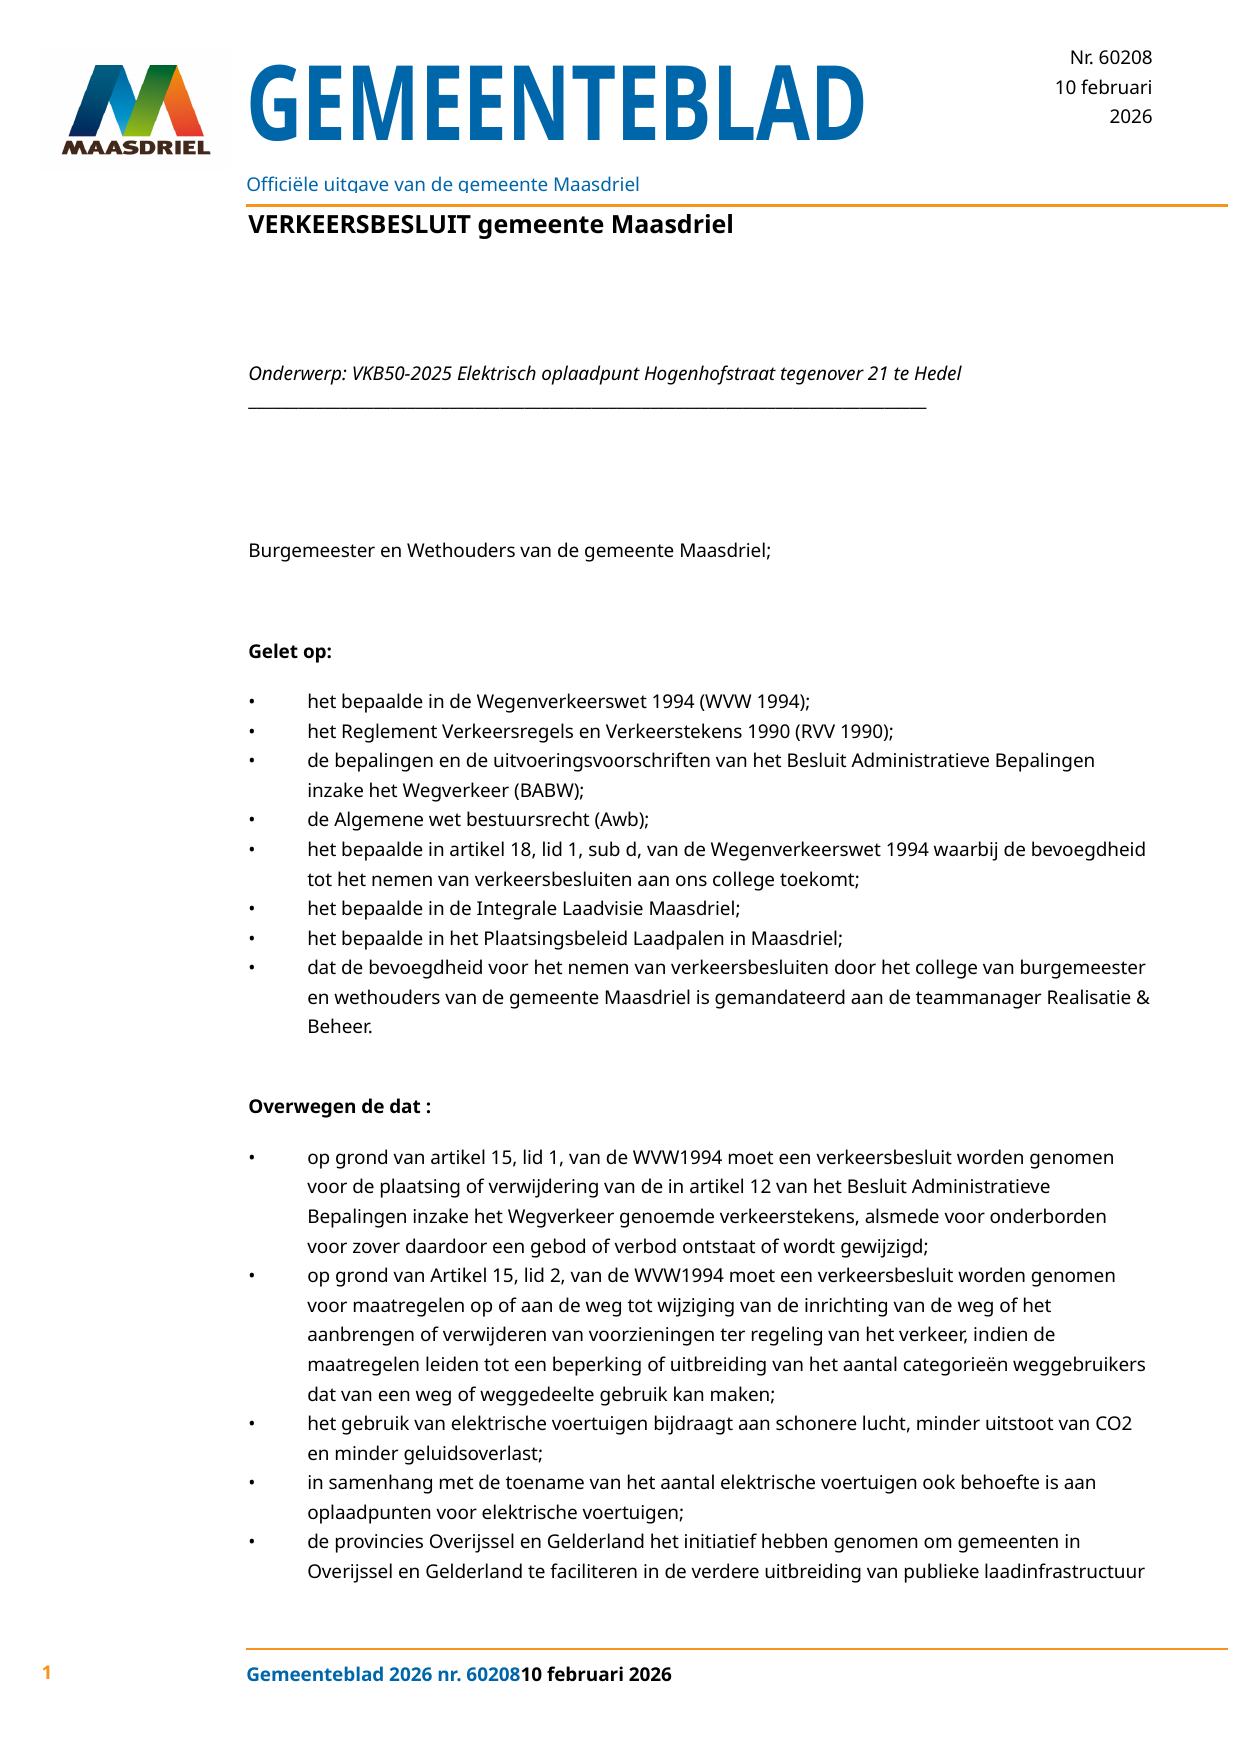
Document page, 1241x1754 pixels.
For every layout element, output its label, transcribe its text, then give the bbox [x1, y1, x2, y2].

text Onderwerp: VKB50-2025 Elektrisch oplaadpunt Hogenhofstraat tegenover 21 te Hedel [248, 360, 1152, 386]
list de provincies Overijssel en Gelderland het initiatief hebben genomen om gemeenten in Overijssel en Gelderland te faciliteren in de verdere uitbreiding van publieke laadinfrastructuur [248, 1529, 1152, 1584]
text _________________________________________________________________________________ [248, 386, 1152, 411]
list in samenhang met de toename van het aantal elektrische voertuigen ook behoefte is aan oplaadpunten voor elektrische voertuigen; [248, 1469, 1152, 1525]
list het Reglement Verkeersregels en Verkeerstekens 1990 (RVV 1990); [248, 718, 1152, 743]
list het bepaalde in de Wegenverkeerswet 1994 (WVW 1994); [248, 688, 1152, 714]
text Burgemeester en Wethouders van de gemeente Maasdriel; [248, 537, 1152, 563]
list op grond van artikel 15, lid 1, van de WVW1994 moet een verkeersbesluit worden genomen voor de plaatsing of verwijdering van de in artikel 12 van het Besluit Administratieve Bepalingen inzake het Wegverkeer genoemde verkeerstekens, alsmede voor onderborden voor zover daardoor een gebod of verbod ontstaat of wordt gewijzigd; [248, 1144, 1152, 1258]
picture [41, 47, 231, 172]
list het gebruik van elektrische voertuigen bijdraagt aan schonere lucht, minder uitstoot van CO2 en minder geluidsoverlast; [248, 1410, 1152, 1466]
text VERKEERSBESLUIT gemeente Maasdriel [248, 207, 1152, 241]
text Gelet op: [248, 638, 1152, 663]
list het bepaalde in de Integrale Laadvisie Maasdriel; [248, 895, 1152, 921]
list op grond van Artikel 15, lid 2, van de WVW1994 moet een verkeersbesluit worden genomen voor maatregelen op of aan de weg tot wijziging van de inrichting van de weg of het aanbrengen of verwijderen van voorzieningen ter regeling van het verkeer, indien de maatregelen leiden tot een beperking of uitbreiding van het aantal categorieën weggebruikers dat van een weg of weggedeelte gebruik kan maken; [248, 1262, 1152, 1406]
list het bepaalde in het Plaatsingsbeleid Laadpalen in Maasdriel; [248, 925, 1152, 951]
list het bepaalde in artikel 18, lid 1, sub d, van de Wegenverkeerswet 1994 waarbij de bevoegdheid tot het nemen van verkeersbesluiten aan ons college toekomt; [248, 836, 1152, 891]
text Overwegen de dat : [248, 1094, 1152, 1119]
list dat de bevoegdheid voor het nemen van verkeersbesluiten door het college van burgemeester en wethouders van de gemeente Maasdriel is gemandateerd aan de teammanager Realisatie & Beheer. [248, 954, 1152, 1039]
list de Algemene wet bestuursrecht (Awb); [248, 807, 1152, 832]
list de bepalingen en de uitvoeringsvoorschriften van het Besluit Administratieve Bepalingen inzake het Wegverkeer (BABW); [248, 747, 1152, 803]
